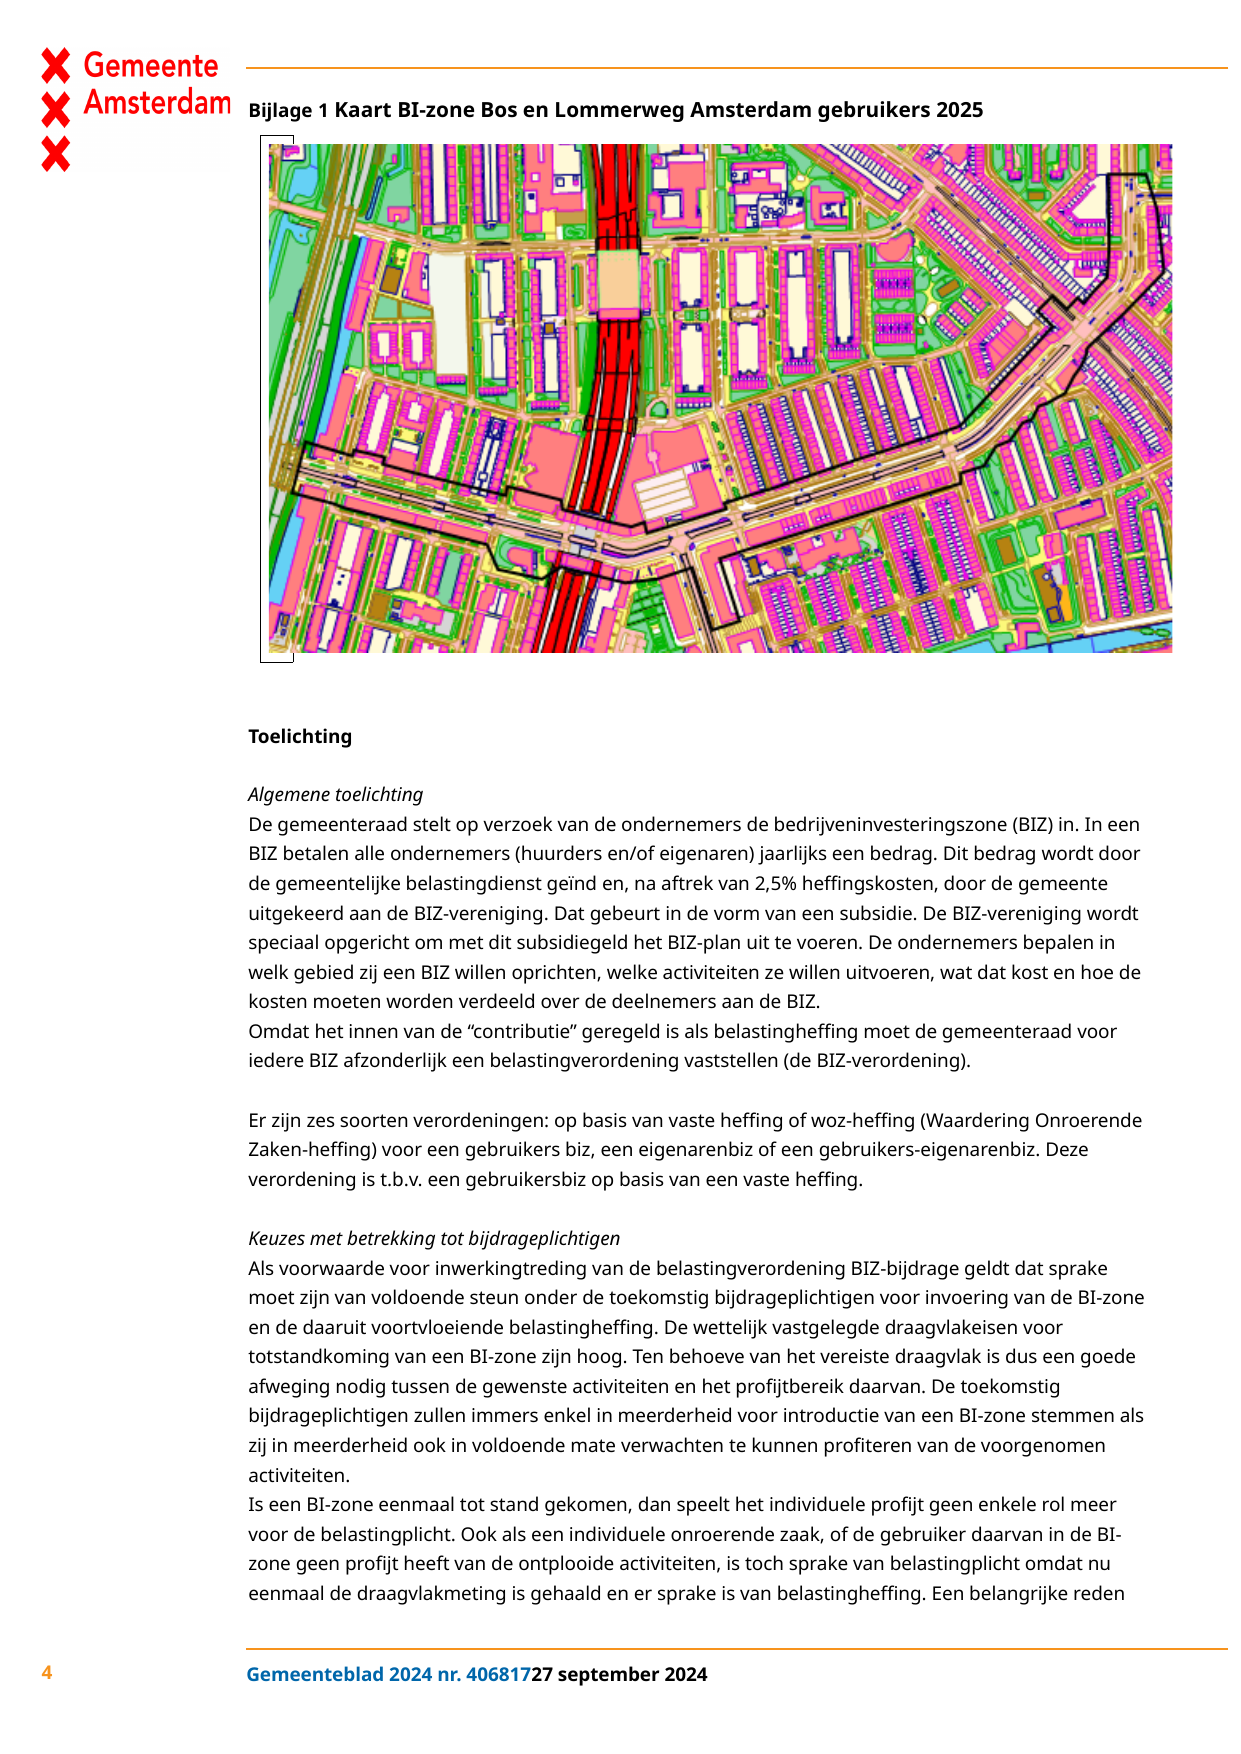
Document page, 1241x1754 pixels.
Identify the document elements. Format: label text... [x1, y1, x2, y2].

text Toelichting [248, 713, 1152, 752]
text Omdat het innen van de “contributie” geregeld is als belastingheffing moet de gemeenteraad voor iedere BIZ afzonderlijk een belastingverordening vaststellen (de BIZ-verordening). [248, 1018, 1152, 1073]
text Bijlage 1 Kaart BI-zone Bos en Lommerweg Amsterdam gebruikers 2025 [248, 95, 1152, 123]
text Algemene toelichting [248, 781, 1152, 807]
picture [268, 144, 1173, 653]
text Als voorwaarde voor inwerkingtreding van de belastingverordening BIZ-bijdrage geldt dat sprake moet zijn van voldoende steun onder de toekomstig bijdrageplichtigen voor invoering van de BI-zone en de daaruit voortvloeiende belastingheffing. De wettelijk vastgelegde draagvlakeisen voor totstandkoming van een BI-zone zijn hoog. Ten behoeve van het vereiste draagvlak is dus een goede afweging nodig tussen de gewenste activiteiten en het profijtbereik daarvan. De toekomstig bijdrageplichtigen zullen immers enkel in meerderheid voor introductie van een BI-zone stemmen als zij in meerderheid ook in voldoende mate verwachten te kunnen profiteren van de voorgenomen activiteiten. [248, 1255, 1152, 1488]
picture [41, 47, 231, 172]
text Is een BI-zone eenmaal tot stand gekomen, dan speelt het individuele profijt geen enkele rol meer voor de belastingplicht. Ook als een individuele onroerende zaak, of de gebruiker daarvan in de BI-zone geen profijt heeft van de ontplooide activiteiten, is toch sprake van belastingplicht omdat nu eenmaal de draagvlakmeting is gehaald en er sprake is van belastingheffing. Een belangrijke reden [248, 1491, 1152, 1606]
text Keuzes met betrekking tot bijdrageplichtigen [248, 1225, 1152, 1251]
text De gemeenteraad stelt op verzoek van de ondernemers de bedrijveninvesteringszone (BIZ) in. In een BIZ betalen alle ondernemers (huurders en/of eigenaren) jaarlijks een bedrag. Dit bedrag wordt door de gemeentelijke belastingdienst geïnd en, na aftrek van 2,5% heffingskosten, door de gemeente uitgekeerd aan de BIZ-vereniging. Dat gebeurt in de vorm van een subsidie. De BIZ-vereniging wordt speciaal opgericht om met dit subsidiegeld het BIZ-plan uit te voeren. De ondernemers bepalen in welk gebied zij een BIZ willen oprichten, welke activiteiten ze willen uitvoeren, wat dat kost en hoe de kosten moeten worden verdeeld over de deelnemers aan de BIZ. [248, 811, 1152, 1014]
text Er zijn zes soorten verordeningen: op basis van vaste heffing of woz-heffing (Waardering Onroerende Zaken-heffing) voor een gebruikers biz, een eigenarenbiz of een gebruikers-eigenarenbiz. Deze verordening is t.b.v. een gebruikersbiz op basis van een vaste heffing. [248, 1107, 1152, 1192]
